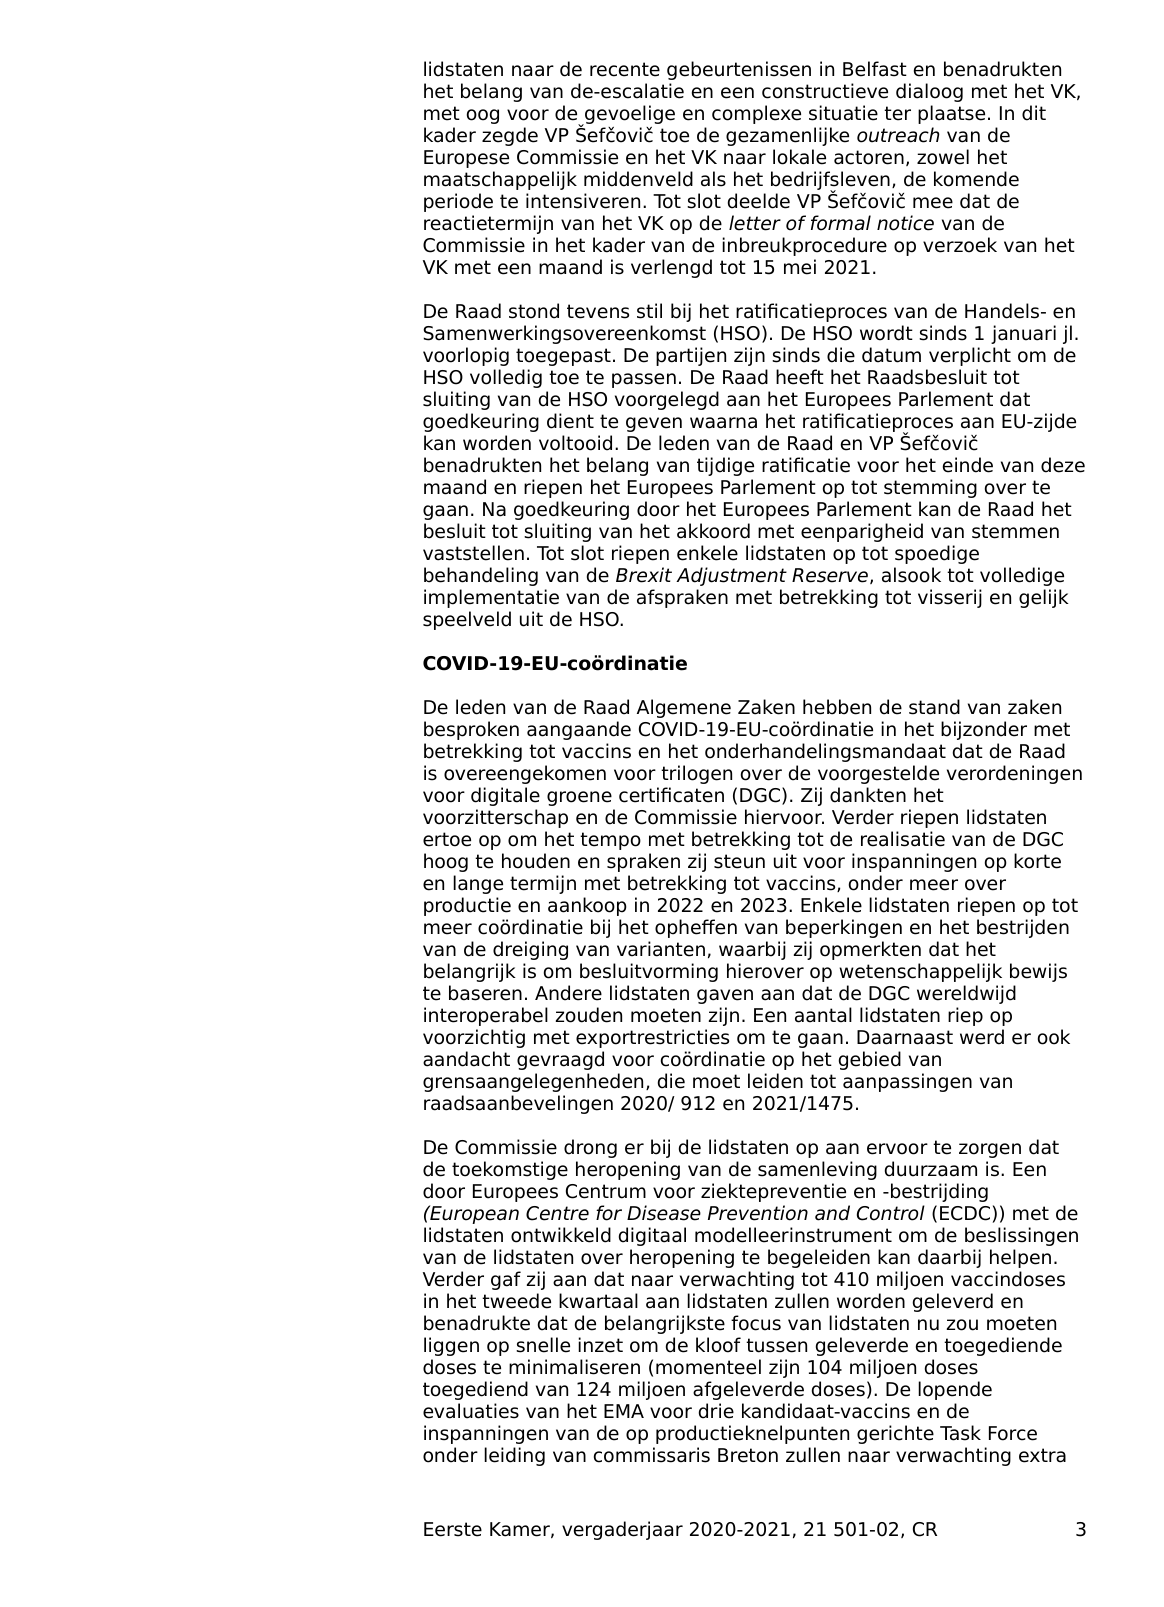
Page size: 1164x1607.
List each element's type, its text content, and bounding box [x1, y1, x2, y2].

text De Raad stond tevens stil bij het ratificatieproces van de Handels- en Samenwerkingsovereenkomst (HSO). De HSO wordt sinds 1 januari jl. voorlopig toegepast. De partijen zijn sinds die datum verplicht om de HSO volledig toe te passen. De Raad heeft het Raadsbesluit tot sluiting van de HSO voorgelegd aan het Europees Parlement dat goedkeuring dient te geven waarna het ratificatieproces aan EU-zijde kan worden voltooid. De leden van de Raad en VP Šefčovič benadrukten het belang van tijdige ratificatie voor het einde van deze maand en riepen het Europees Parlement op tot stemming over te gaan. Na goedkeuring door het Europees Parlement kan de Raad het besluit tot sluiting van het akkoord met eenparigheid van stemmen vaststellen. Tot slot riepen enkele lidstaten op tot spoedige behandeling van de Brexit Adjustment Reserve, alsook tot volledige implementatie van de afspraken met betrekking tot visserij en gelijk speelveld uit de HSO. [422, 301, 1087, 631]
subtitle COVID-19-EU-coördinatie [422, 653, 1087, 675]
text lidstaten naar de recente gebeurtenissen in Belfast en benadrukten het belang van de-escalatie en een constructieve dialoog met het VK, met oog voor de gevoelige en complexe situatie ter plaatse. In dit kader zegde VP Šefčovič toe de gezamenlijke outreach van de Europese Commissie en het VK naar lokale actoren, zowel het maatschappelijk middenveld als het bedrijfsleven, de komende periode te intensiveren. Tot slot deelde VP Šefčovič mee dat de reactietermijn van het VK op de letter of formal notice van de Commissie in het kader van de inbreukprocedure op verzoek van het VK met een maand is verlengd tot 15 mei 2021. [422, 59, 1087, 279]
text De leden van de Raad Algemene Zaken hebben de stand van zaken besproken aangaande COVID-19-EU-coördinatie in het bijzonder met betrekking tot vaccins en het onderhandelingsmandaat dat de Raad is overeengekomen voor trilogen over de voorgestelde verordeningen voor digitale groene certificaten (DGC). Zij dankten het voorzitterschap en de Commissie hiervoor. Verder riepen lidstaten ertoe op om het tempo met betrekking tot de realisatie van de DGC hoog te houden en spraken zij steun uit voor inspanningen op korte en lange termijn met betrekking tot vaccins, onder meer over productie en aankoop in 2022 en 2023. Enkele lidstaten riepen op tot meer coördinatie bij het opheffen van beperkingen en het bestrijden van de dreiging van varianten, waarbij zij opmerkten dat het belangrijk is om besluitvorming hierover op wetenschappelijk bewijs te baseren. Andere lidstaten gaven aan dat de DGC wereldwijd interoperabel zouden moeten zijn. Een aantal lidstaten riep op voorzichtig met exportrestricties om te gaan. Daarnaast werd er ook aandacht gevraagd voor coördinatie op het gebied van grensaangelegenheden, die moet leiden tot aanpassingen van raadsaanbevelingen 2020/ 912 en 2021/1475. [422, 697, 1087, 1115]
text De Commissie drong er bij de lidstaten op aan ervoor te zorgen dat de toekomstige heropening van de samenleving duurzaam is. Een door Europees Centrum voor ziektepreventie en -bestrijding (European Centre for Disease Prevention and Control (ECDC)) met de lidstaten ontwikkeld digitaal modelleerinstrument om de beslissingen van de lidstaten over heropening te begeleiden kan daarbij helpen. Verder gaf zij aan dat naar verwachting tot 410 miljoen vaccindoses in het tweede kwartaal aan lidstaten zullen worden geleverd en benadrukte dat de belangrijkste focus van lidstaten nu zou moeten liggen op snelle inzet om de kloof tussen geleverde en toegediende doses te minimaliseren (momenteel zijn 104 miljoen doses toegediend van 124 miljoen afgeleverde doses). De lopende evaluaties van het EMA voor drie kandidaat-vaccins en de inspanningen van de op productieknelpunten gerichte Task Force onder leiding van commissaris Breton zullen naar verwachting extra [422, 1137, 1087, 1467]
